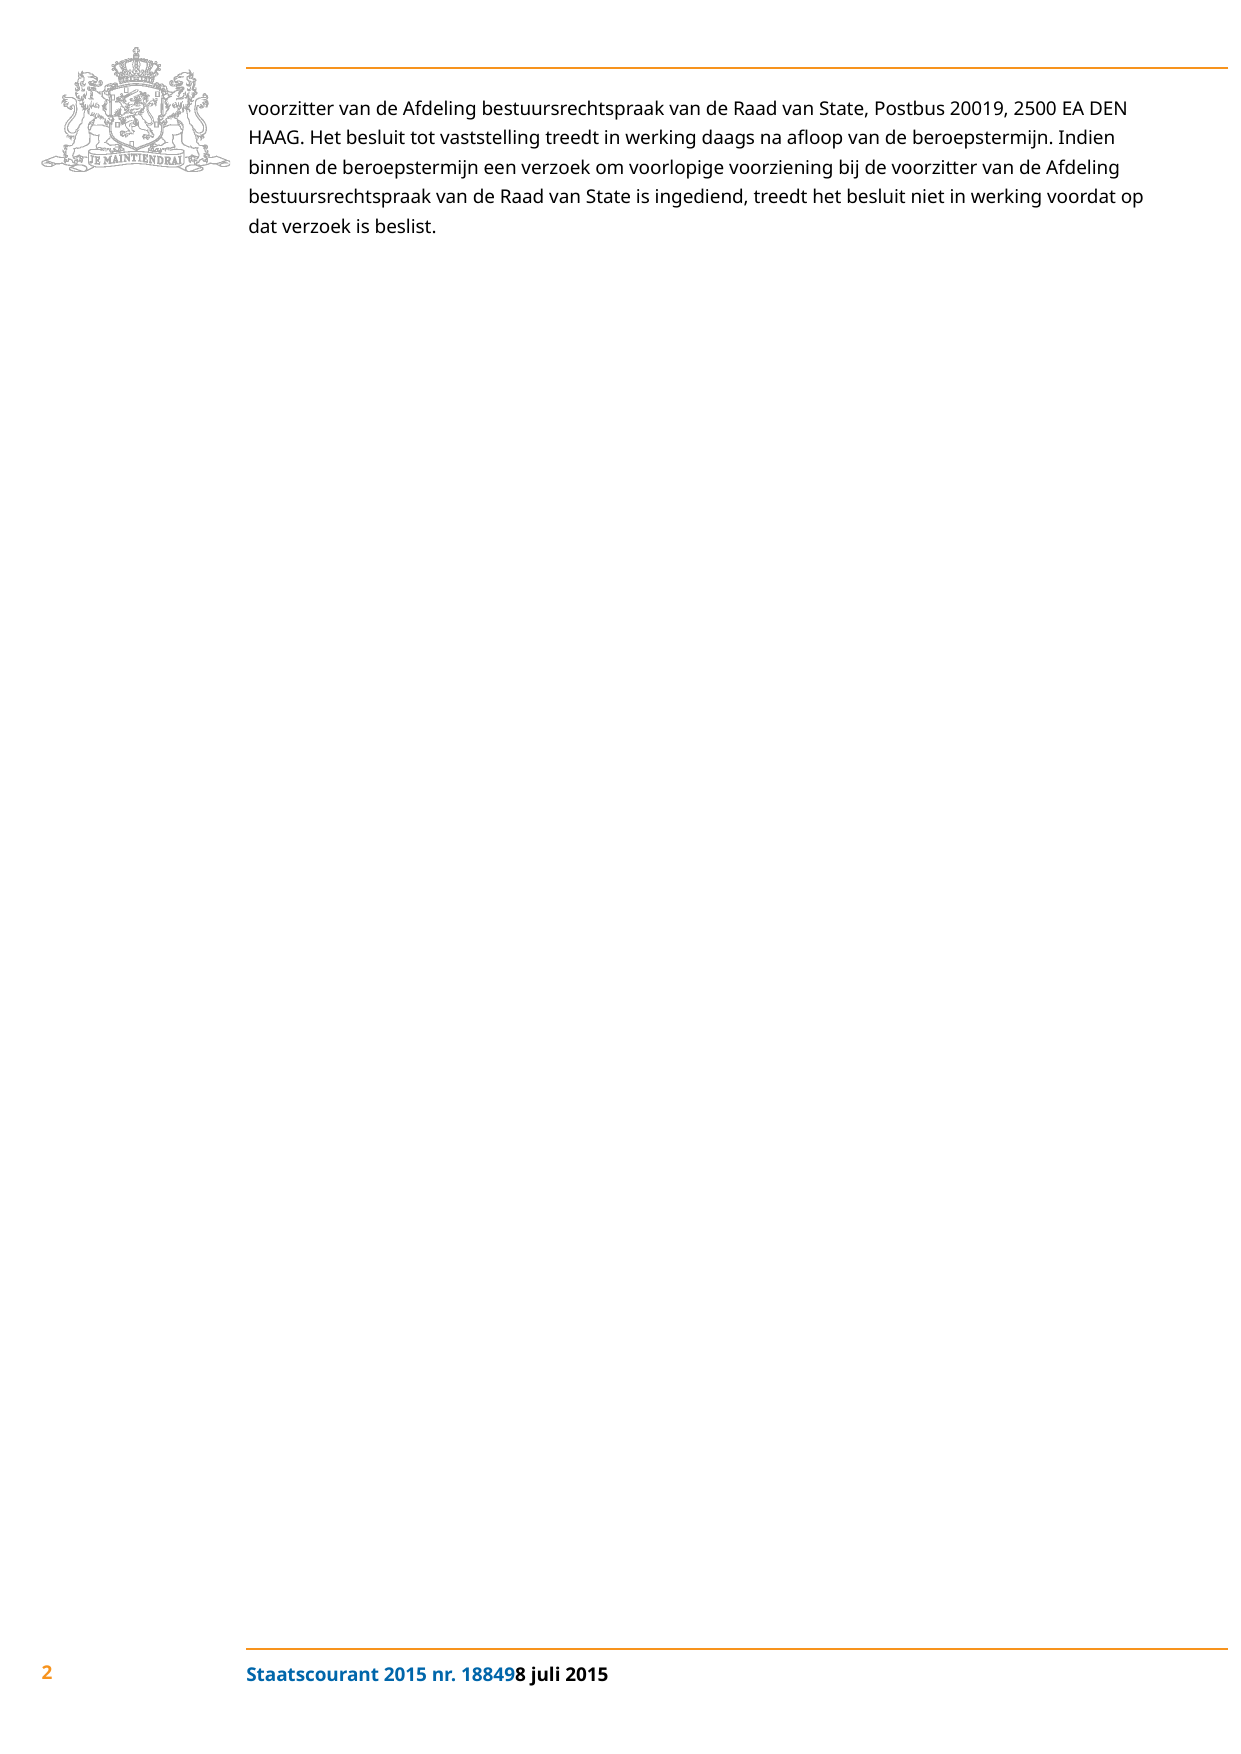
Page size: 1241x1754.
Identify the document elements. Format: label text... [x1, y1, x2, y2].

text voorzitter van de Afdeling bestuursrechtspraak van de Raad van State, Postbus 20019, 2500 EA DEN HAAG. Het besluit tot vaststelling treedt in werking daags na afloop van de beroepstermijn. Indien binnen de beroepstermijn een verzoek om voorlopige voorziening bij de voorzitter van de Afdeling bestuursrechtspraak van de Raad van State is ingediend, treedt het besluit niet in werking voordat op dat verzoek is beslist. [248, 95, 1152, 239]
picture [41, 47, 231, 172]
